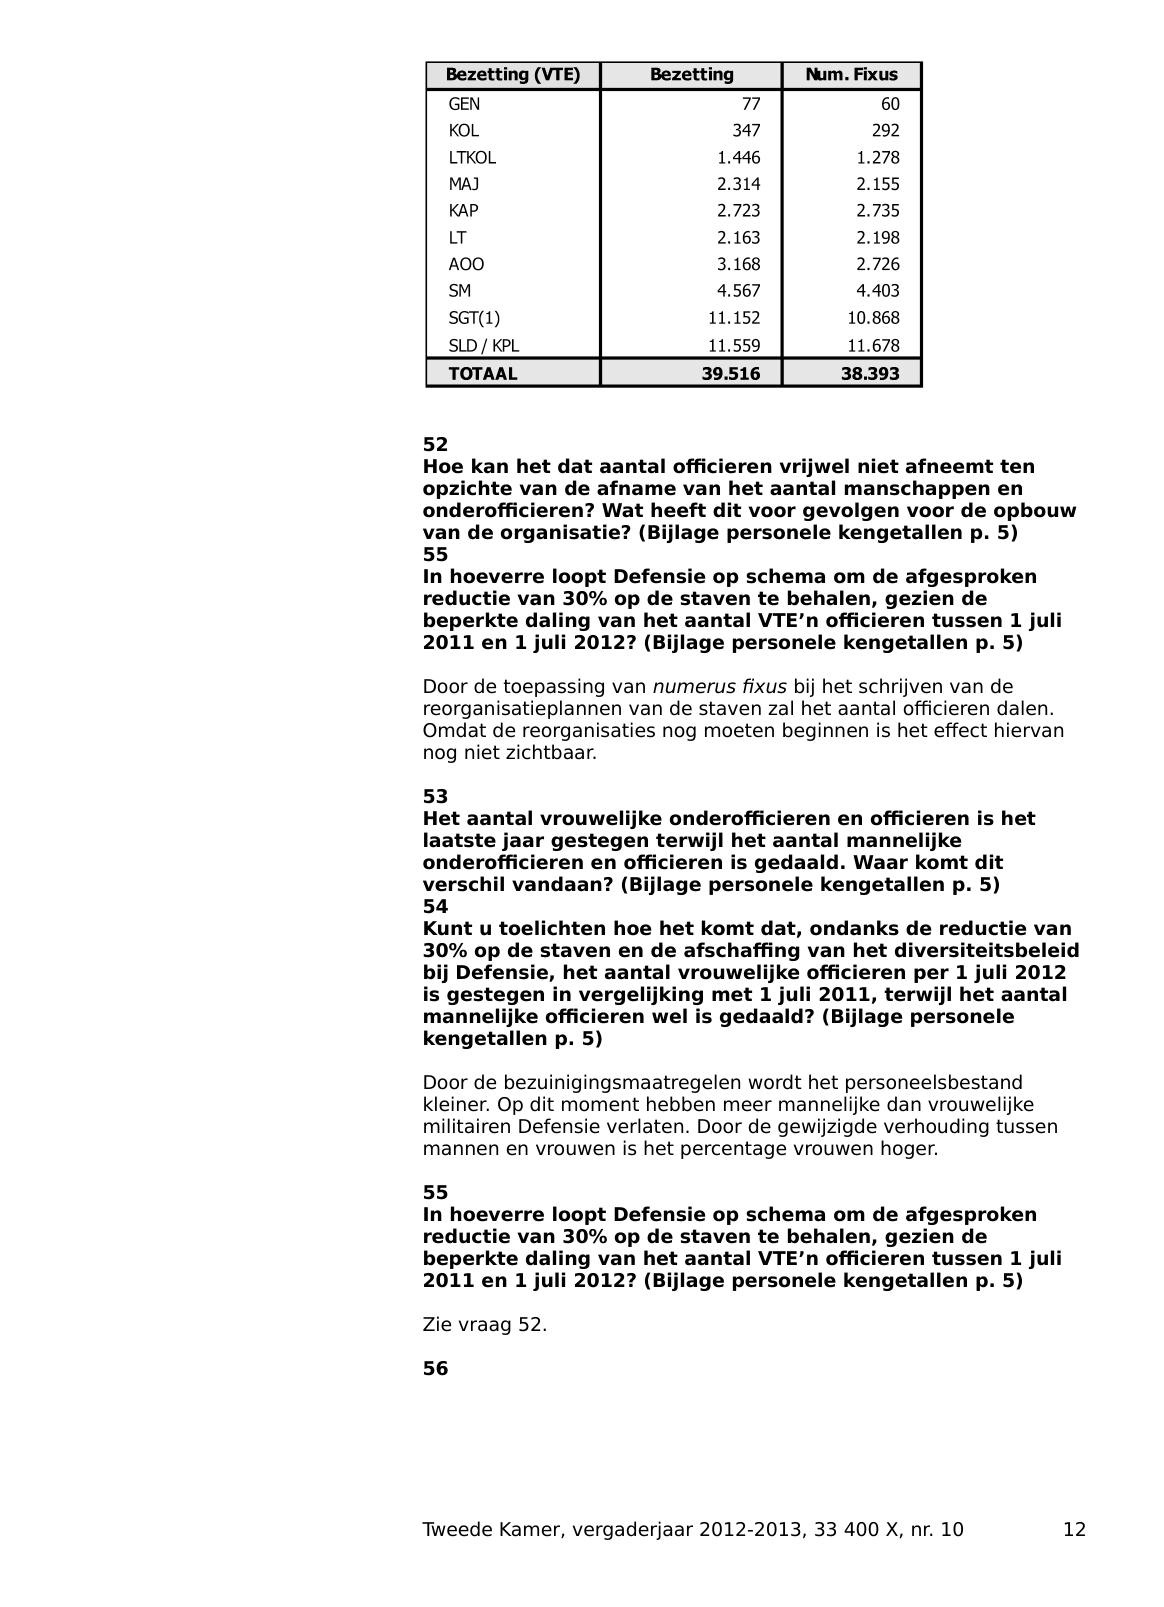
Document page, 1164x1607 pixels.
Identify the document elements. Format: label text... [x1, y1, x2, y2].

text 55 [422, 544, 1087, 566]
text Het aantal vrouwelijke onderofficieren en officieren is het laatste jaar gestegen terwijl het aantal mannelijke onderofficieren en officieren is gedaald. Waar komt dit verschil vandaan? (Bijlage personele kengetallen p. 5) [422, 808, 1087, 896]
text Door de toepassing van numerus fixus bij het schrijven van de reorganisatieplannen van de staven zal het aantal officieren dalen. Omdat de reorganisaties nog moeten beginnen is het effect hiervan nog niet zichtbaar. [422, 676, 1087, 764]
picture [422, 59, 925, 390]
text Kunt u toelichten hoe het komt dat, ondanks de reductie van 30% op de staven en de afschaffing van het diversiteitsbeleid bij Defensie, het aantal vrouwelijke officieren per 1 juli 2012 is gestegen in vergelijking met 1 juli 2011, terwijl het aantal mannelijke officieren wel is gedaald? (Bijlage personele kengetallen p. 5) [422, 918, 1087, 1050]
text 52 [422, 434, 1087, 456]
text 56 [422, 1358, 1087, 1380]
text 54 [422, 896, 1087, 918]
text Hoe kan het dat aantal officieren vrijwel niet afneemt ten opzichte van de afname van het aantal manschappen en onderofficieren? Wat heeft dit voor gevolgen voor de opbouw van de organisatie? (Bijlage personele kengetallen p. 5) [422, 456, 1087, 544]
text In hoeverre loopt Defensie op schema om de afgesproken reductie van 30% op de staven te behalen, gezien de beperkte daling van het aantal VTE’n officieren tussen 1 juli 2011 en 1 juli 2012? (Bijlage personele kengetallen p. 5) [422, 566, 1087, 654]
text 55 [422, 1182, 1087, 1204]
text Door de bezuinigingsmaatregelen wordt het personeelsbestand kleiner. Op dit moment hebben meer mannelijke dan vrouwelijke militairen Defensie verlaten. Door de gewijzigde verhouding tussen mannen en vrouwen is het percentage vrouwen hoger. [422, 1072, 1087, 1160]
text 53 [422, 786, 1087, 808]
text In hoeverre loopt Defensie op schema om de afgesproken reductie van 30% op de staven te behalen, gezien de beperkte daling van het aantal VTE’n officieren tussen 1 juli 2011 en 1 juli 2012? (Bijlage personele kengetallen p. 5) [422, 1204, 1087, 1292]
text Zie vraag 52. [422, 1314, 1087, 1336]
